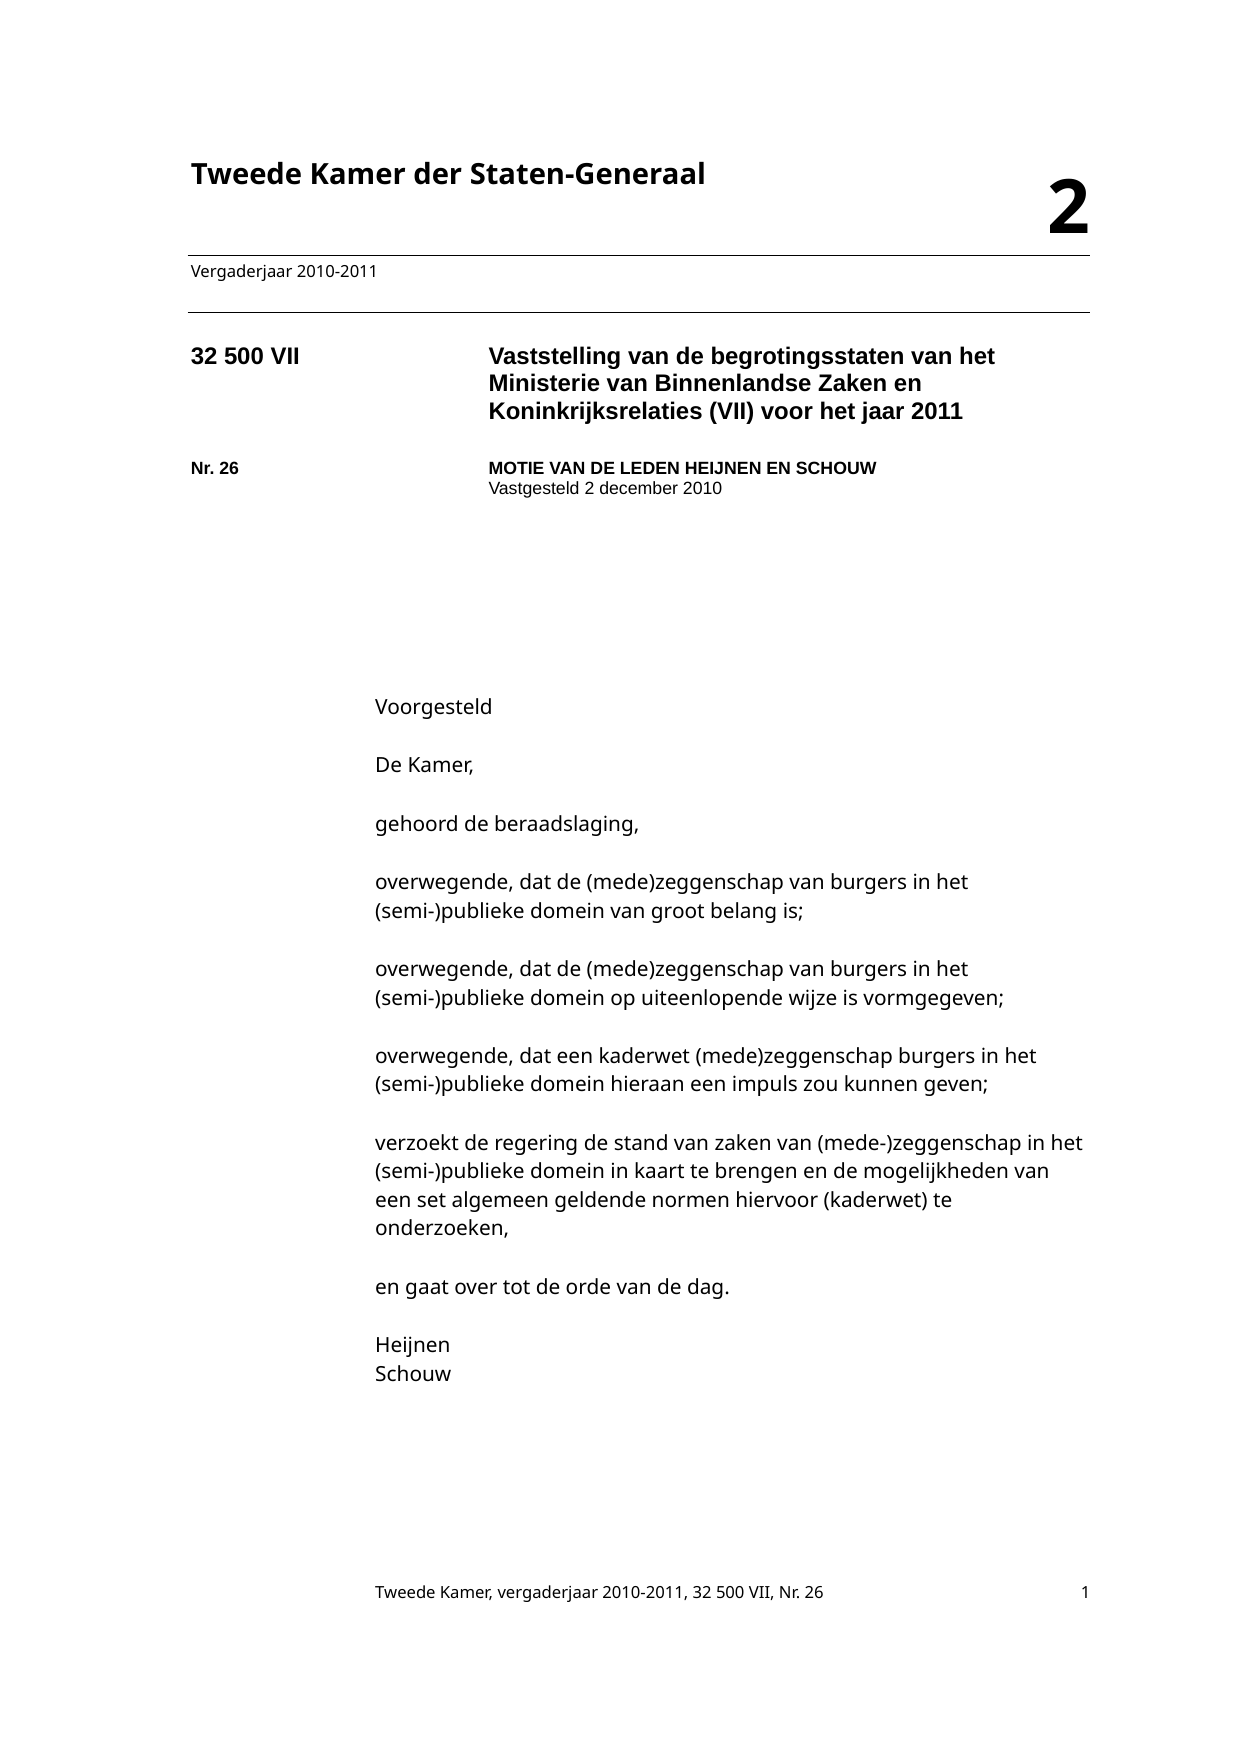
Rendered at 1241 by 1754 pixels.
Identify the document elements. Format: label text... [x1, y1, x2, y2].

table_cell Vaststelling van de begrotingsstaten van het Ministerie van Binnenlandse Zaken en Koninkrijksrelaties (VII) voor het jaar 2011 [485, 339, 1090, 454]
text Schouw [375, 1359, 1090, 1387]
text overwegende, dat de (mede)zeggenschap van burgers in het (semi-)publieke domein op uiteenlopende wijze is vormgegeven; [375, 954, 1090, 1011]
table_cell [485, 313, 1090, 339]
text Heijnen [375, 1330, 1090, 1359]
table_header 2 [910, 150, 1090, 255]
table_cell [188, 313, 485, 339]
text overwegende, dat de (mede)zeggenschap van burgers in het (semi-)publieke domein van groot belang is; [375, 867, 1090, 924]
text gehoord de beraadslaging, [375, 809, 1090, 837]
table_cell Nr. 26 [188, 455, 485, 573]
table_cell [485, 256, 1090, 312]
table_cell MOTIE VAN DE LEDEN HEIJNEN EN SCHOUW Vastgesteld 2 december 2010 [485, 455, 1090, 573]
text De Kamer, [375, 751, 1090, 779]
table_header Tweede Kamer der Staten-Generaal [188, 150, 909, 255]
table_cell 32 500 VII [188, 339, 485, 454]
table_cell Vergaderjaar 2010-2011 [188, 256, 485, 312]
text en gaat over tot de orde van de dag. [375, 1272, 1090, 1300]
text overwegende, dat een kaderwet (mede)zeggenschap burgers in het (semi-)publieke domein hieraan een impuls zou kunnen geven; [375, 1041, 1090, 1098]
text Voorgesteld [375, 692, 1090, 721]
text verzoekt de regering de stand van zaken van (mede-)zeggenschap in het (semi-)publieke domein in kaart te brengen en de mogelijkheden van een set algemeen geldende normen hiervoor (kaderwet) te onderzoeken, [375, 1128, 1090, 1242]
